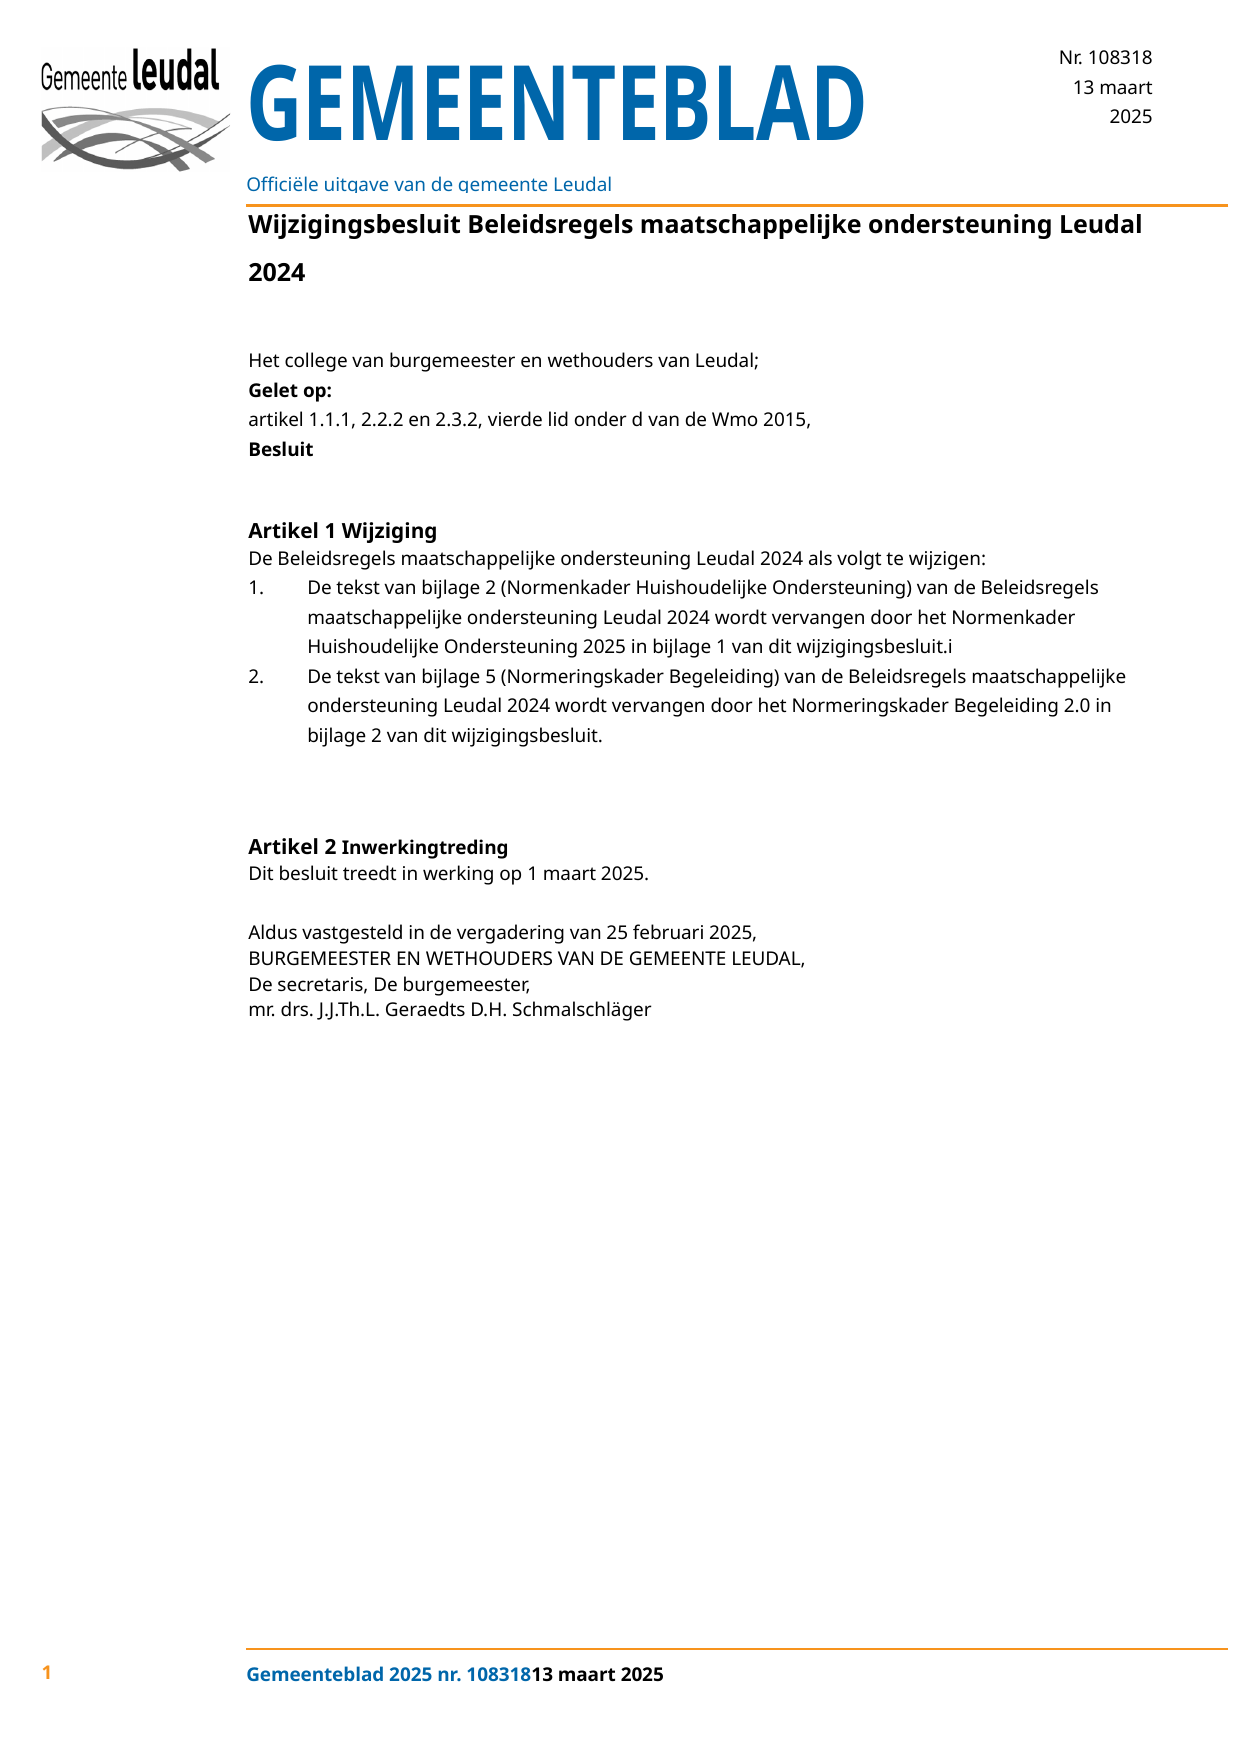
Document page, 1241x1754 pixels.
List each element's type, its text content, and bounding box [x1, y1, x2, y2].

list De tekst van bijlage 2 (Normenkader Huishoudelijke Ondersteuning) van de Beleidsregels maatschappelijke ondersteuning Leudal 2024 wordt vervangen door het Normenkader Huishoudelijke Ondersteuning 2025 in bijlage 1 van dit wijzigingsbesluit.i [248, 574, 1152, 659]
text Artikel 1 Wijziging [248, 516, 1152, 545]
text mr. drs. J.J.Th.L. Geraedts D.H. Schmalschläger [248, 997, 1152, 1022]
text BURGEMEESTER EN WETHOUDERS VAN DE GEMEENTE LEUDAL, [248, 945, 1152, 971]
text Wijzigingsbesluit Beleidsregels maatschappelijke ondersteuning Leudal 2024 [248, 207, 1152, 288]
text Dit besluit treedt in werking op 1 maart 2025. [248, 860, 1152, 886]
text Het college van burgemeester en wethouders van Leudal; [248, 347, 1152, 373]
text De secretaris, De burgemeester, [248, 971, 1152, 997]
text Besluit [248, 436, 1152, 462]
text Aldus vastgesteld in de vergadering van 25 februari 2025, [248, 919, 1152, 945]
text Gelet op: [248, 377, 1152, 403]
text Artikel 2 Inwerkingtreding [248, 832, 1152, 860]
list De tekst van bijlage 5 (Normeringskader Begeleiding) van de Beleidsregels maatschappelijke ondersteuning Leudal 2024 wordt vervangen door het Normeringskader Begeleiding 2.0 in bijlage 2 van dit wijzigingsbesluit. [248, 663, 1152, 748]
text De Beleidsregels maatschappelijke ondersteuning Leudal 2024 als volgt te wijzigen: [248, 545, 1152, 570]
picture [41, 47, 231, 172]
text artikel 1.1.1, 2.2.2 en 2.3.2, vierde lid onder d van de Wmo 2015, [248, 407, 1152, 432]
